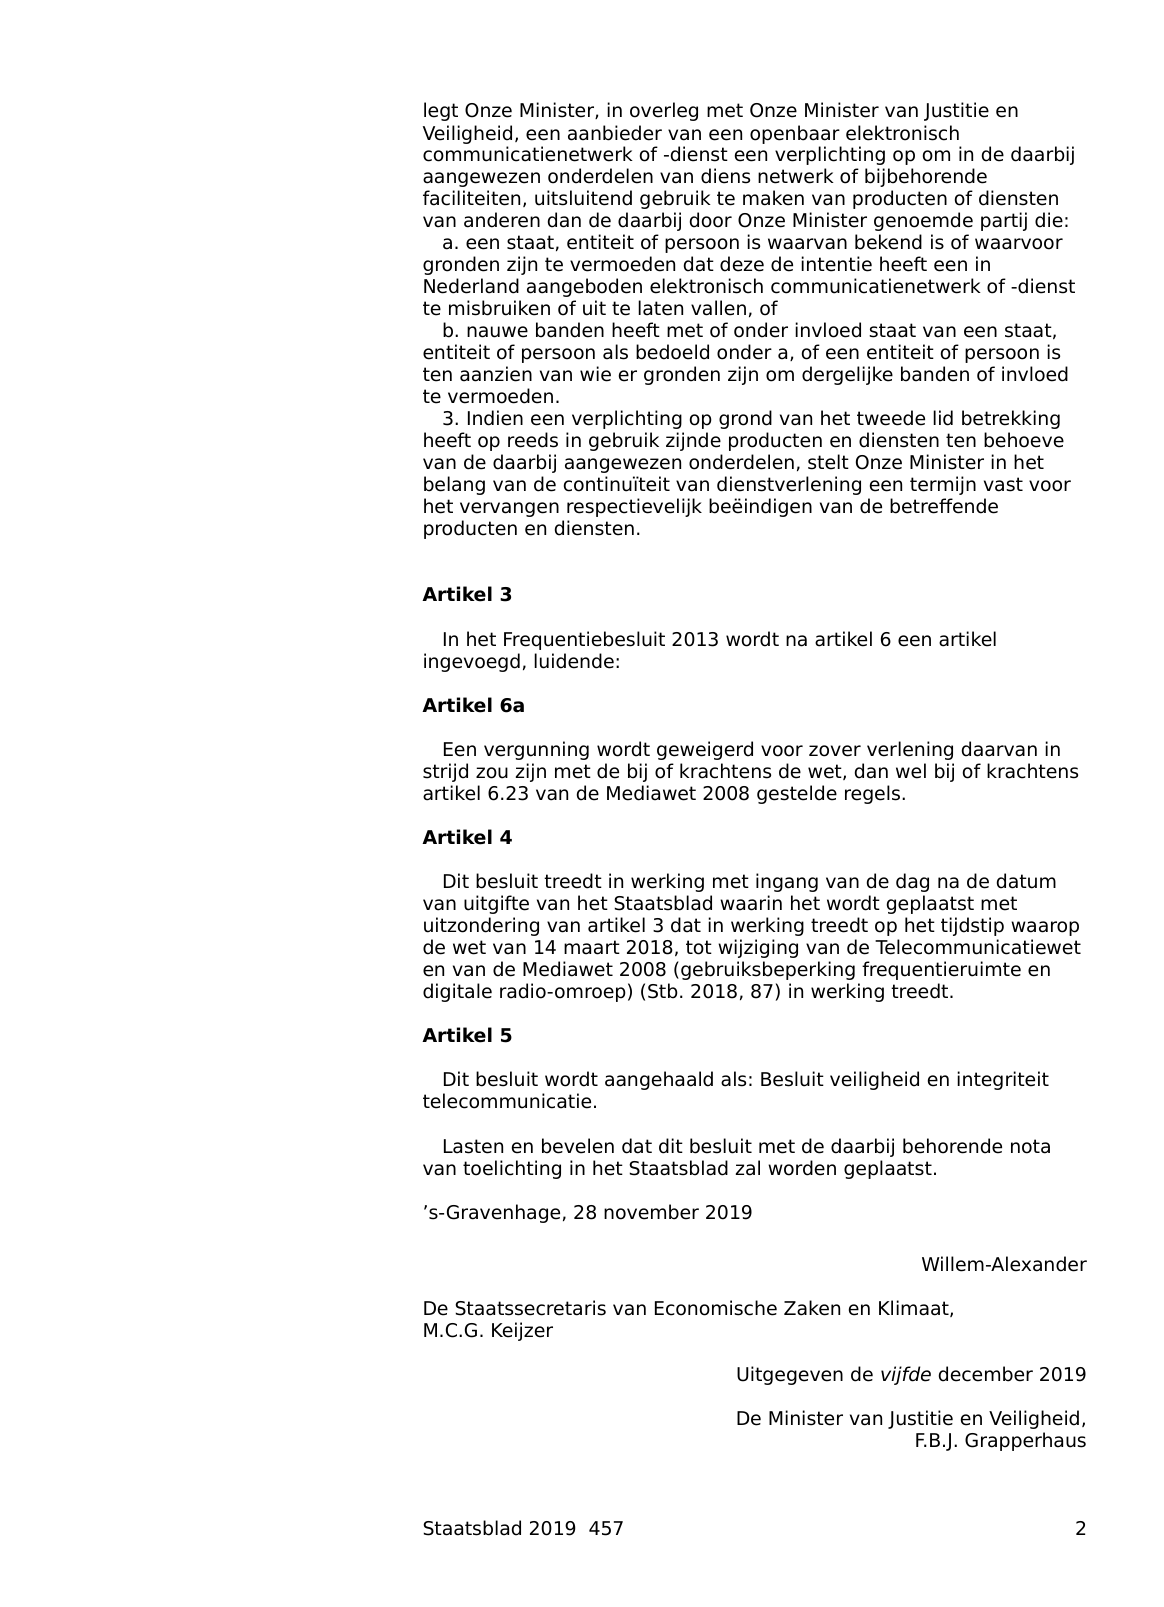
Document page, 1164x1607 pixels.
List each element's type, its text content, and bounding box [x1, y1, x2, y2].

text In het Frequentiebesluit 2013 wordt na artikel 6 een artikel ingevoegd, luidende: [422, 628, 1087, 672]
text Dit besluit treedt in werking met ingang van de dag na de datum van uitgifte van het Staatsblad waarin het wordt geplaatst met uitzondering van artikel 3 dat in werking treedt op het tijdstip waarop de wet van 14 maart 2018, tot wijziging van de Telecommunicatiewet en van de Mediawet 2008 (gebruiksbeperking frequentieruimte en digitale radio-omroep) (Stb. 2018, 87) in werking treedt. [422, 871, 1087, 1003]
subtitle Artikel 3 [422, 584, 1087, 606]
text Een vergunning wordt geweigerd voor zover verlening daarvan in strijd zou zijn met de bij of krachtens de wet, dan wel bij of krachtens artikel 6.23 van de Mediawet 2008 gestelde regels. [422, 739, 1087, 805]
text Willem-Alexander [422, 1254, 1087, 1276]
text Dit besluit wordt aangehaald als: Besluit veiligheid en integriteit telecommunicatie. [422, 1069, 1087, 1113]
text legt Onze Minister, in overleg met Onze Minister van Justitie en Veiligheid, een aanbieder van een openbaar elektronisch communicatienetwerk of -dienst een verplichting op om in de daarbij aangewezen onderdelen van diens netwerk of bijbehorende faciliteiten, uitsluitend gebruik te maken van producten of diensten van anderen dan de daarbij door Onze Minister genoemde partij die: [422, 100, 1087, 232]
subtitle Artikel 4 [422, 827, 1087, 849]
text Lasten en bevelen dat dit besluit met de daarbij behorende nota van toelichting in het Staatsblad zal worden geplaatst. [422, 1136, 1087, 1179]
subtitle Artikel 5 [422, 1025, 1087, 1047]
text a. een staat, entiteit of persoon is waarvan bekend is of waarvoor gronden zijn te vermoeden dat deze de intentie heeft een in Nederland aangeboden elektronisch communicatienetwerk of -dienst te misbruiken of uit te laten vallen, of [422, 232, 1087, 320]
text De Minister van Justitie en Veiligheid, F.B.J. Grapperhaus [422, 1408, 1087, 1452]
text Uitgegeven de vijfde december 2019 [422, 1364, 1087, 1386]
text De Staatssecretaris van Economische Zaken en Klimaat, M.C.G. Keijzer [422, 1298, 1087, 1342]
text 3. Indien een verplichting op grond van het tweede lid betrekking heeft op reeds in gebruik zijnde producten en diensten ten behoeve van de daarbij aangewezen onderdelen, stelt Onze Minister in het belang van de continuïteit van dienstverlening een termijn vast voor het vervangen respectievelijk beëindigen van de betreffende producten en diensten. [422, 408, 1087, 540]
text ’s-Gravenhage, 28 november 2019 [422, 1202, 1087, 1224]
subtitle Artikel 6a [422, 695, 1087, 717]
text b. nauwe banden heeft met of onder invloed staat van een staat, entiteit of persoon als bedoeld onder a, of een entiteit of persoon is ten aanzien van wie er gronden zijn om dergelijke banden of invloed te vermoeden. [422, 320, 1087, 408]
